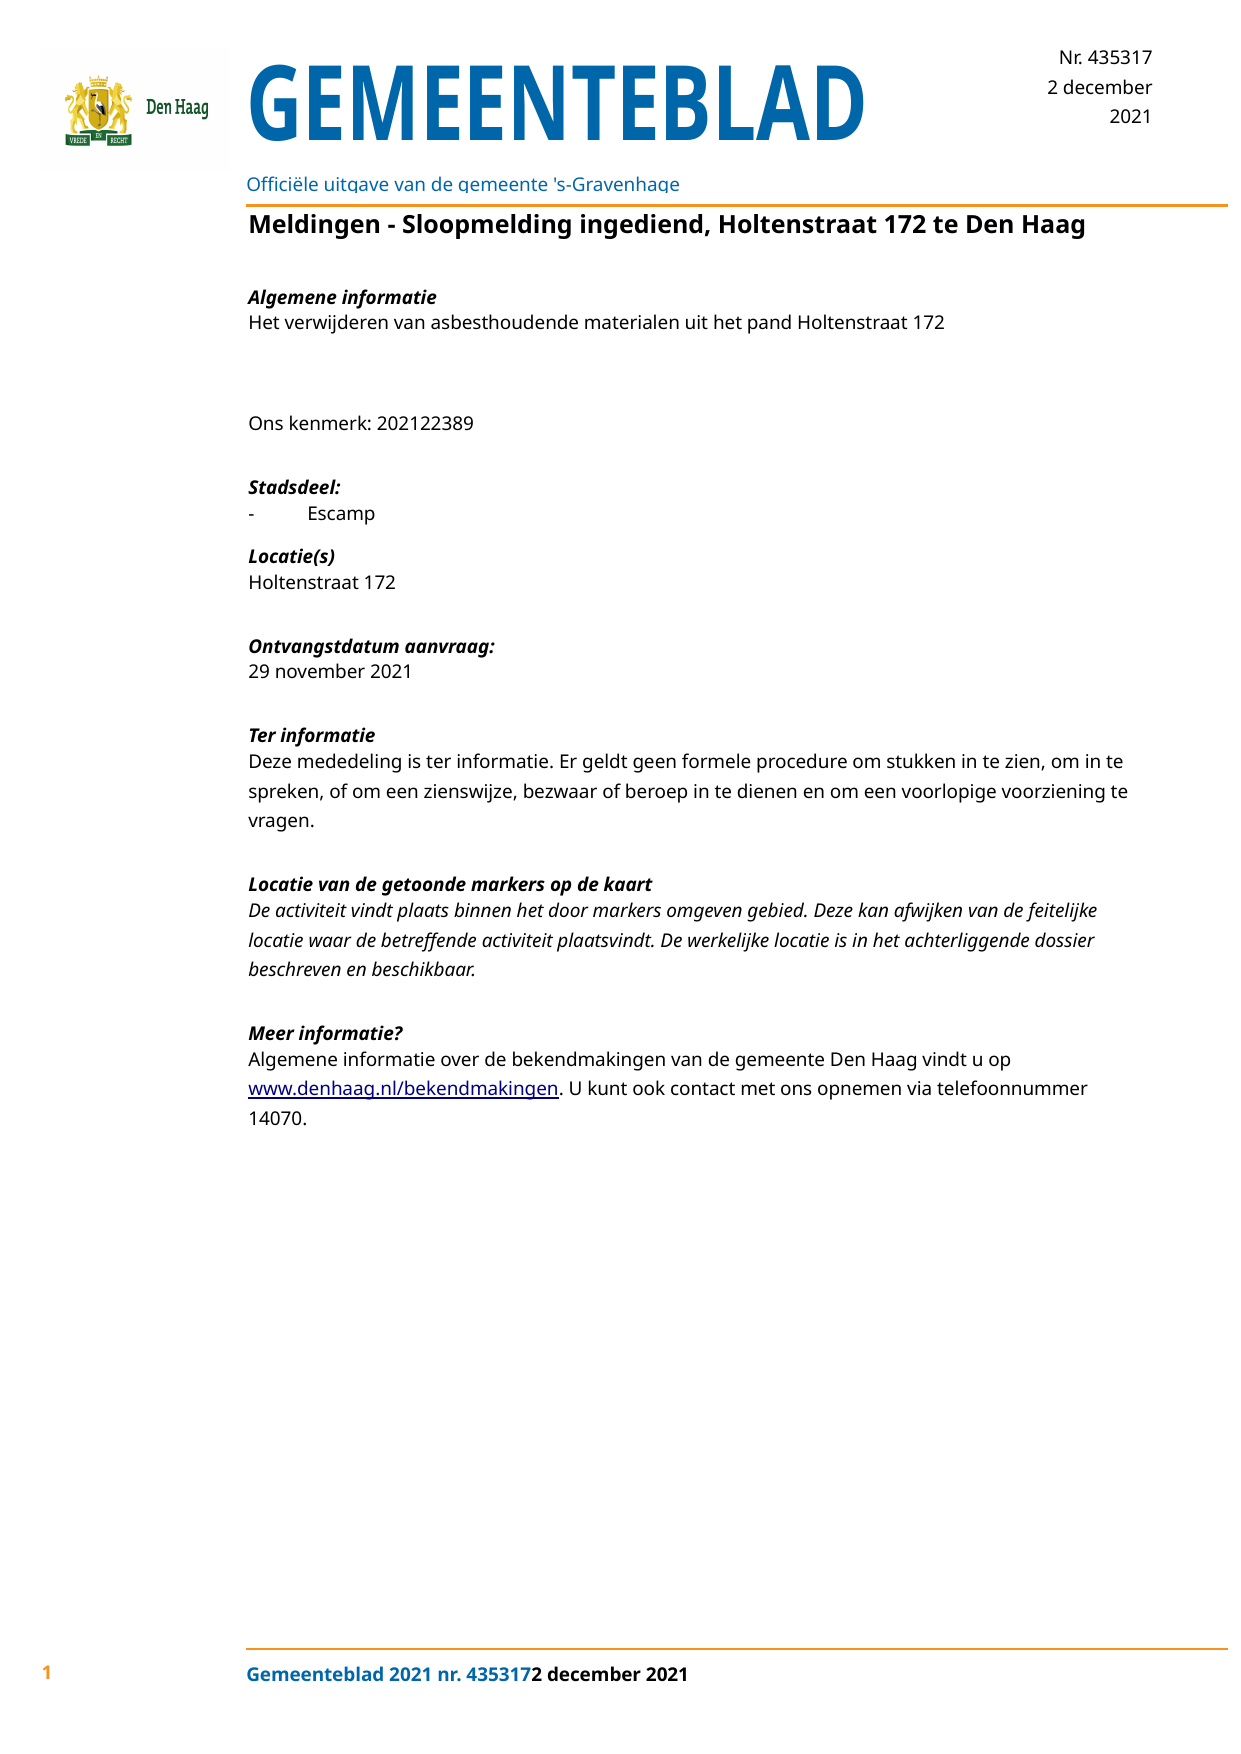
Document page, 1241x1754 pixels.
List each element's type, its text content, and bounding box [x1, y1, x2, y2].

text Het verwijderen van asbesthoudende materialen uit het pand Holtenstraat 172 [248, 309, 1152, 335]
text Locatie van de getoonde markers op de kaart [248, 871, 1152, 897]
text Meer informatie? [248, 1020, 1152, 1046]
text Holtenstraat 172 [248, 569, 1152, 595]
text Meldingen - Sloopmelding ingediend, Holtenstraat 172 te Den Haag [248, 207, 1152, 241]
list Escamp [248, 500, 1152, 526]
text Stadsdeel: [248, 474, 1152, 500]
text Locatie(s) [248, 543, 1152, 569]
text 29 november 2021 [248, 659, 1152, 684]
text Ter informatie [248, 723, 1152, 748]
text Algemene informatie [248, 284, 1152, 309]
text De activiteit vindt plaats binnen het door markers omgeven gebied. Deze kan afwijken van de feitelijke locatie waar de betreffende activiteit plaatsvindt. De werkelijke locatie is in het achterliggende dossier beschreven en beschikbaar. [248, 897, 1152, 982]
text Ons kenmerk: 202122389 [248, 410, 1152, 436]
text Ontvangstdatum aanvraag: [248, 633, 1152, 659]
picture [41, 47, 231, 172]
text Algemene informatie over de bekendmakingen van de gemeente Den Haag vindt u op www.denhaag.nl/bekendmakingen. U kunt ook contact met ons opnemen via telefoonnummer 14070. [248, 1046, 1152, 1131]
text Deze mededeling is ter informatie. Er geldt geen formele procedure om stukken in te zien, om in te spreken, of om een zienswijze, bezwaar of beroep in te dienen en om een voorlopige voorziening te vragen. [248, 748, 1152, 833]
